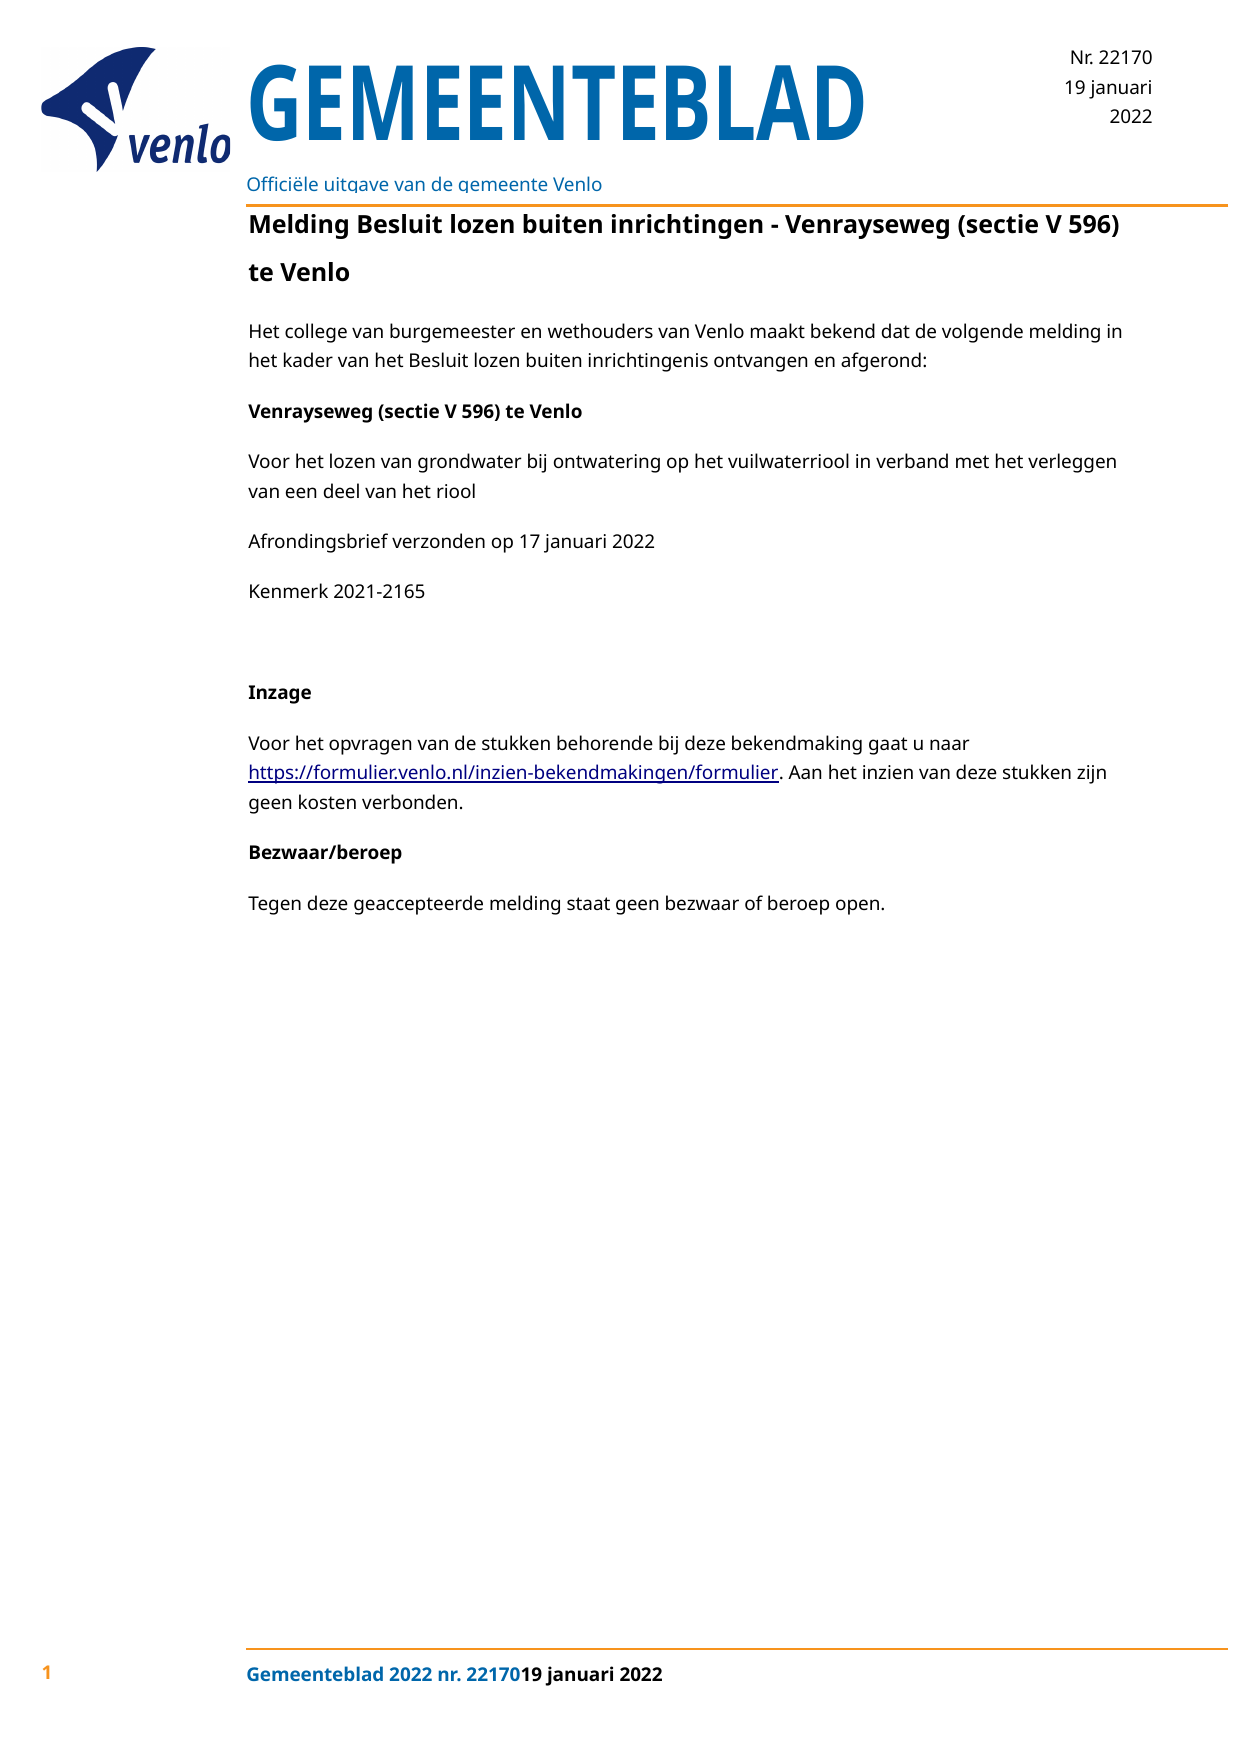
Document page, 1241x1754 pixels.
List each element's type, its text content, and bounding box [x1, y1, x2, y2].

picture [41, 47, 231, 172]
text Voor het lozen van grondwater bij ontwatering op het vuilwaterriool in verband met het verleggen van een deel van het riool [248, 448, 1152, 504]
text Venrayseweg (sectie V 596) te Venlo [248, 398, 1152, 424]
text Kenmerk 2021-2165 [248, 579, 1152, 604]
text Bezwaar/beroep [248, 839, 1152, 865]
text Inzage [248, 679, 1152, 705]
text Melding Besluit lozen buiten inrichtingen - Venrayseweg (sectie V 596) te Venlo [248, 207, 1152, 288]
text Het college van burgemeester en wethouders van Venlo maakt bekend dat de volgende melding in het kader van het Besluit lozen buiten inrichtingenis ontvangen en afgerond: [248, 318, 1152, 373]
text Tegen deze geaccepteerde melding staat geen bezwaar of beroep open. [248, 890, 1152, 916]
text Voor het opvragen van de stukken behorende bij deze bekendmaking gaat u naar https://formulier.venlo.nl/inzien-bekendmakingen/formulier. Aan het inzien van deze stukken zijn geen kosten verbonden. [248, 730, 1152, 815]
text Afrondingsbrief verzonden op 17 januari 2022 [248, 528, 1152, 554]
